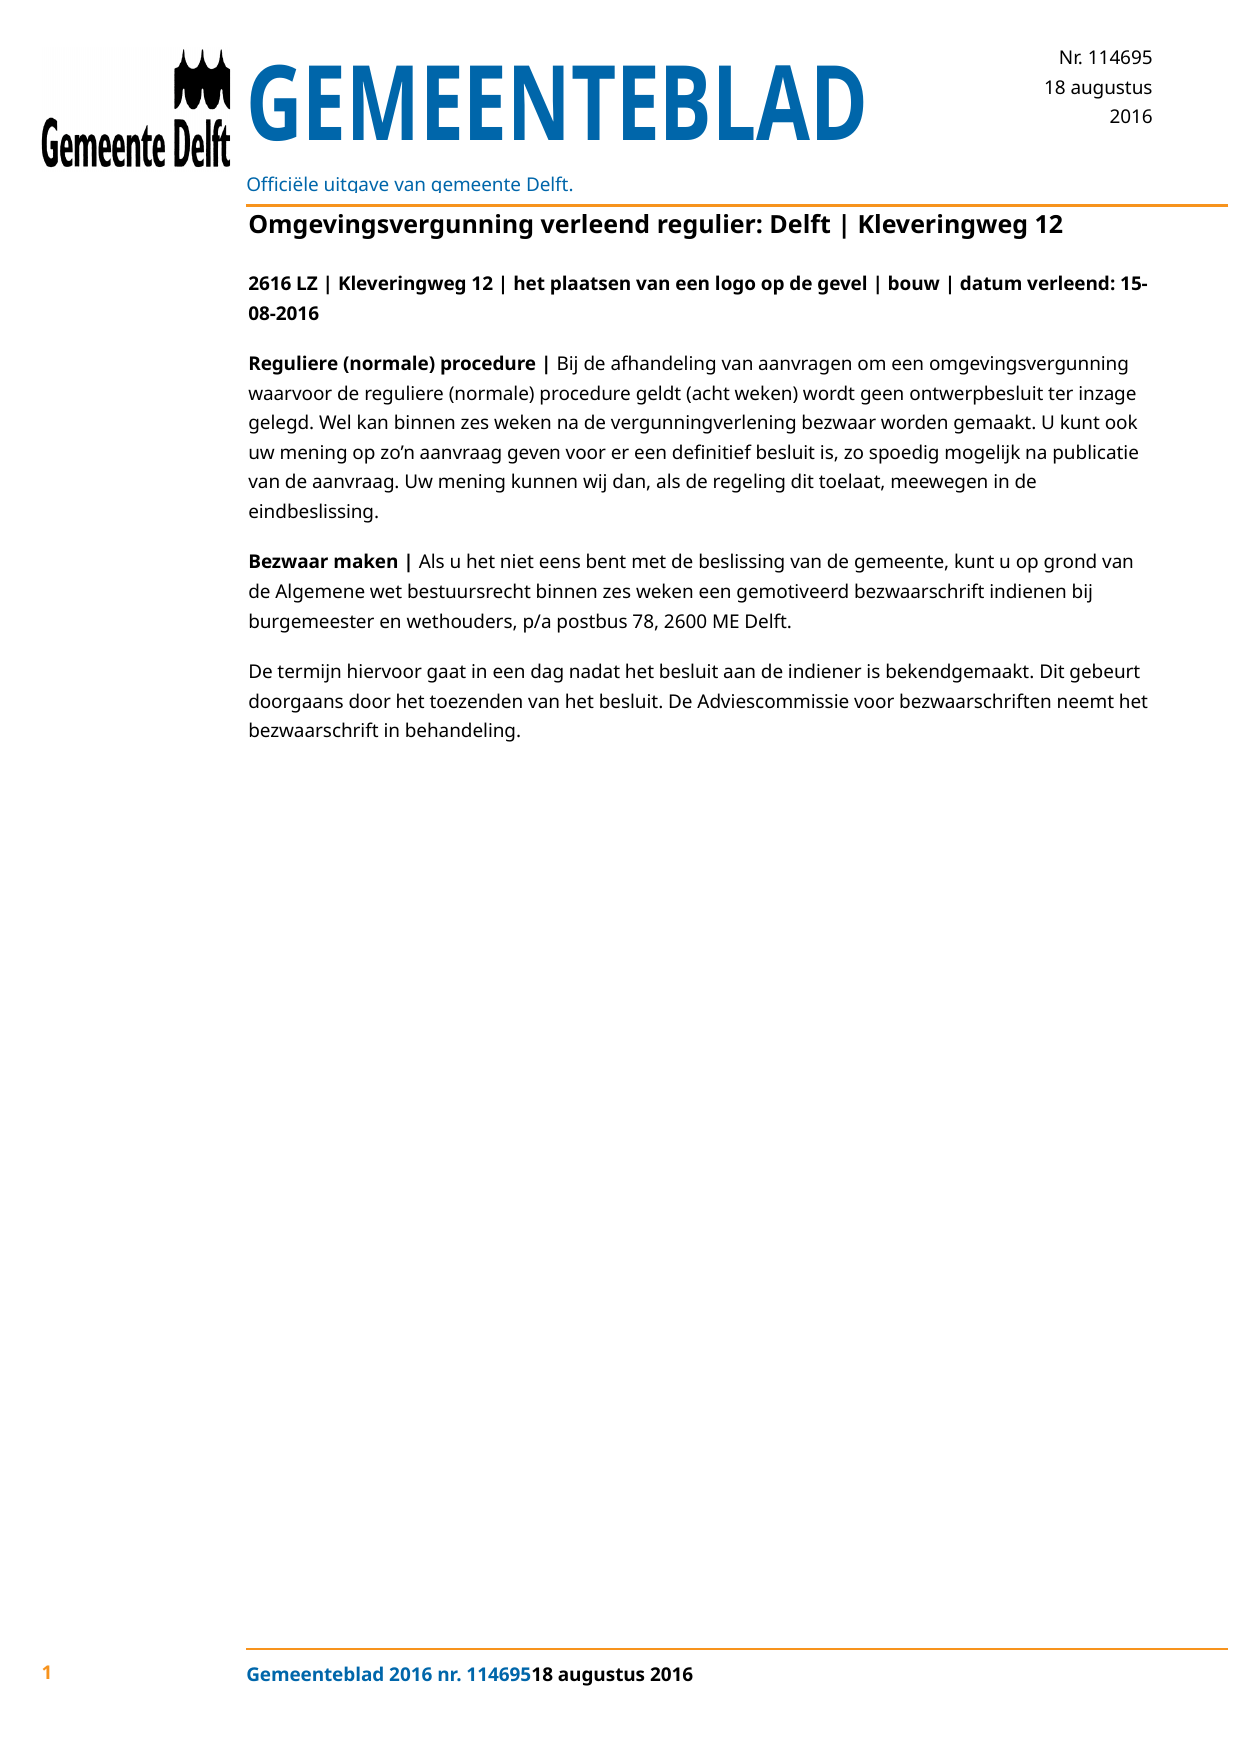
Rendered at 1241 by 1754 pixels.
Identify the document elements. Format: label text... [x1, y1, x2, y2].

text 2616 LZ | Kleveringweg 12 | het plaatsen van een logo op de gevel | bouw | datum verleend: 15-08-2016 [248, 270, 1152, 326]
text Reguliere (normale) procedure | Bij de afhandeling van aanvragen om een omgevingsvergunning waarvoor de reguliere (normale) procedure geldt (acht weken) wordt geen ontwerpbesluit ter inzage gelegd. Wel kan binnen zes weken na de vergunningverlening bezwaar worden gemaakt. U kunt ook uw mening op zo’n aanvraag geven voor er een definitief besluit is, zo spoedig mogelijk na publicatie van de aanvraag. Uw mening kunnen wij dan, als de regeling dit toelaat, meewegen in de eindbeslissing. [248, 350, 1152, 524]
text De termijn hiervoor gaat in een dag nadat het besluit aan de indiener is bekendgemaakt. Dit gebeurt doorgaans door het toezenden van het besluit. De Adviescommissie voor bezwaarschriften neemt het bezwaarschrift in behandeling. [248, 658, 1152, 743]
text Omgevingsvergunning verleend regulier: Delft | Kleveringweg 12 [248, 207, 1152, 241]
picture [41, 47, 231, 172]
text Bezwaar maken | Als u het niet eens bent met de beslissing van de gemeente, kunt u op grond van de Algemene wet bestuursrecht binnen zes weken een gemotiveerd bezwaarschrift indienen bij burgemeester en wethouders, p/a postbus 78, 2600 ME Delft. [248, 549, 1152, 633]
